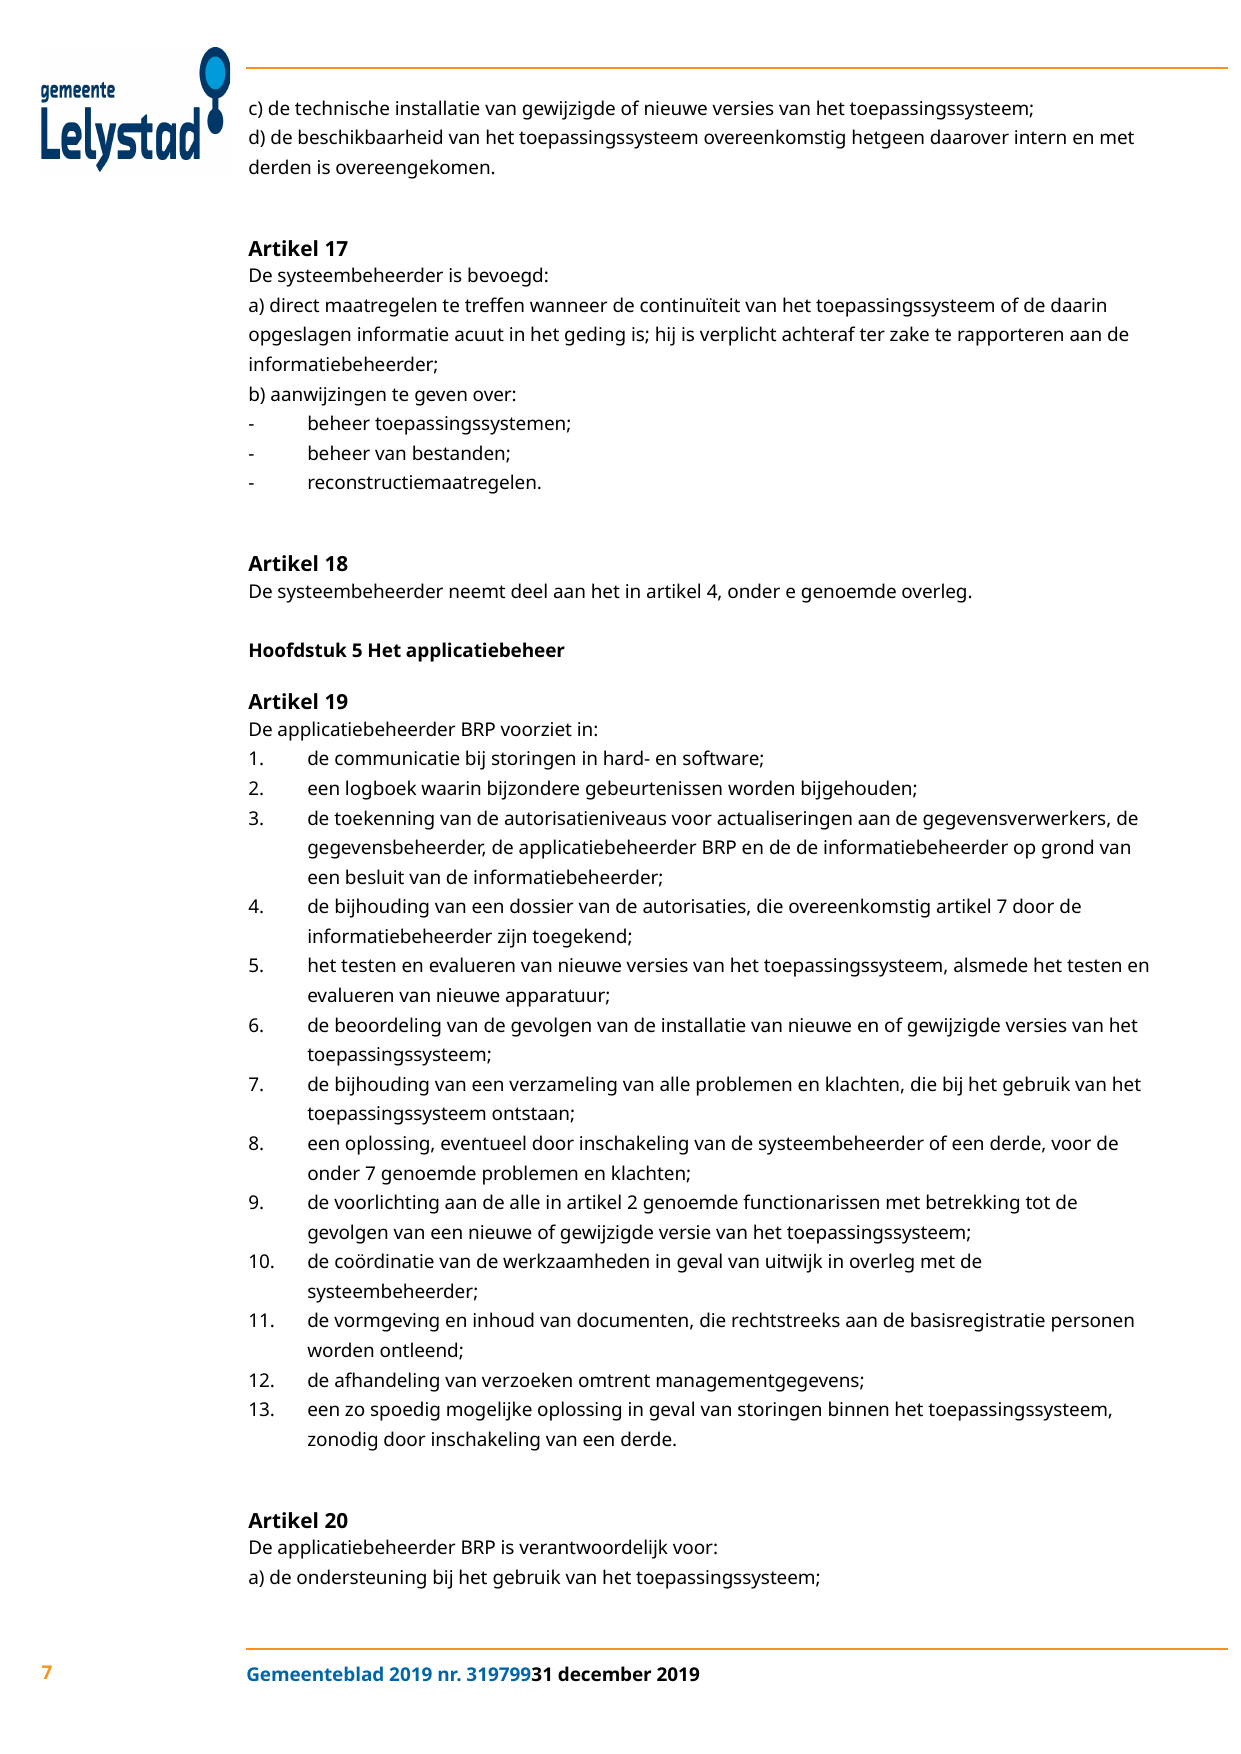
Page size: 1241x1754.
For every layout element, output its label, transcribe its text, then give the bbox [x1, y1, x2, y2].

text De applicatiebeheerder BRP is verantwoordelijk voor: [248, 1534, 1152, 1560]
list het testen en evalueren van nieuwe versies van het toepassingssysteem, alsmede het testen en evalueren van nieuwe apparatuur; [248, 953, 1152, 1008]
list een logboek waarin bijzondere gebeurtenissen worden bijgehouden; [248, 775, 1152, 801]
text Hoofdstuk 5 Het applicatiebeheer [248, 637, 1152, 663]
list de afhandeling van verzoeken omtrent managementgegevens; [248, 1367, 1152, 1392]
text Artikel 17 [248, 234, 1152, 262]
text De systeembeheerder neemt deel aan het in artikel 4, onder e genoemde overleg. [248, 578, 1152, 604]
text De systeembeheerder is bevoegd: [248, 262, 1152, 288]
list de coördinatie van de werkzaamheden in geval van uitwijk in overleg met de systeembeheerder; [248, 1248, 1152, 1304]
list de beoordeling van de gevolgen van de installatie van nieuwe en of gewijzigde versies van het toepassingssysteem; [248, 1012, 1152, 1067]
list de voorlichting aan de alle in artikel 2 genoemde functionarissen met betrekking tot de gevolgen van een nieuwe of gewijzigde versie van het toepassingssysteem; [248, 1189, 1152, 1244]
list de bijhouding van een verzameling van alle problemen en klachten, die bij het gebruik van het toepassingssysteem ontstaan; [248, 1071, 1152, 1126]
list de vormgeving en inhoud van documenten, die rechtstreeks aan de basisregistratie personen worden ontleend; [248, 1308, 1152, 1363]
text a) de ondersteuning bij het gebruik van het toepassingssysteem; [248, 1564, 1152, 1590]
list een zo spoedig mogelijke oplossing in geval van storingen binnen het toepassingssysteem, zonodig door inschakeling van een derde. [248, 1396, 1152, 1452]
text a) direct maatregelen te treffen wanneer de continuïteit van het toepassingssysteem of de daarin opgeslagen informatie acuut in het geding is; hij is verplicht achteraf ter zake te rapporteren aan de informatiebeheerder; [248, 292, 1152, 377]
list de toekenning van de autorisatieniveaus voor actualiseringen aan de gegevensverwerkers, de gegevensbeheerder, de applicatiebeheerder BRP en de de informatiebeheerder op grond van een besluit van de informatiebeheerder; [248, 805, 1152, 889]
text Artikel 20 [248, 1506, 1152, 1534]
list een oplossing, eventueel door inschakeling van de systeembeheerder of een derde, voor de onder 7 genoemde problemen en klachten; [248, 1130, 1152, 1185]
list beheer toepassingssystemen; [248, 410, 1152, 436]
text b) aanwijzingen te geven over: [248, 381, 1152, 406]
text d) de beschikbaarheid van het toepassingssysteem overeenkomstig hetgeen daarover intern en met derden is overeengekomen. [248, 124, 1152, 180]
picture [41, 47, 231, 172]
text De applicatiebeheerder BRP voorziet in: [248, 716, 1152, 742]
list reconstructiemaatregelen. [248, 469, 1152, 495]
list de communicatie bij storingen in hard- en software; [248, 746, 1152, 771]
text c) de technische installatie van gewijzigde of nieuwe versies van het toepassingssysteem; [248, 95, 1152, 121]
list de bijhouding van een dossier van de autorisaties, die overeenkomstig artikel 7 door de informatiebeheerder zijn toegekend; [248, 893, 1152, 949]
list beheer van bestanden; [248, 440, 1152, 466]
text Artikel 19 [248, 687, 1152, 716]
text Artikel 18 [248, 549, 1152, 578]
